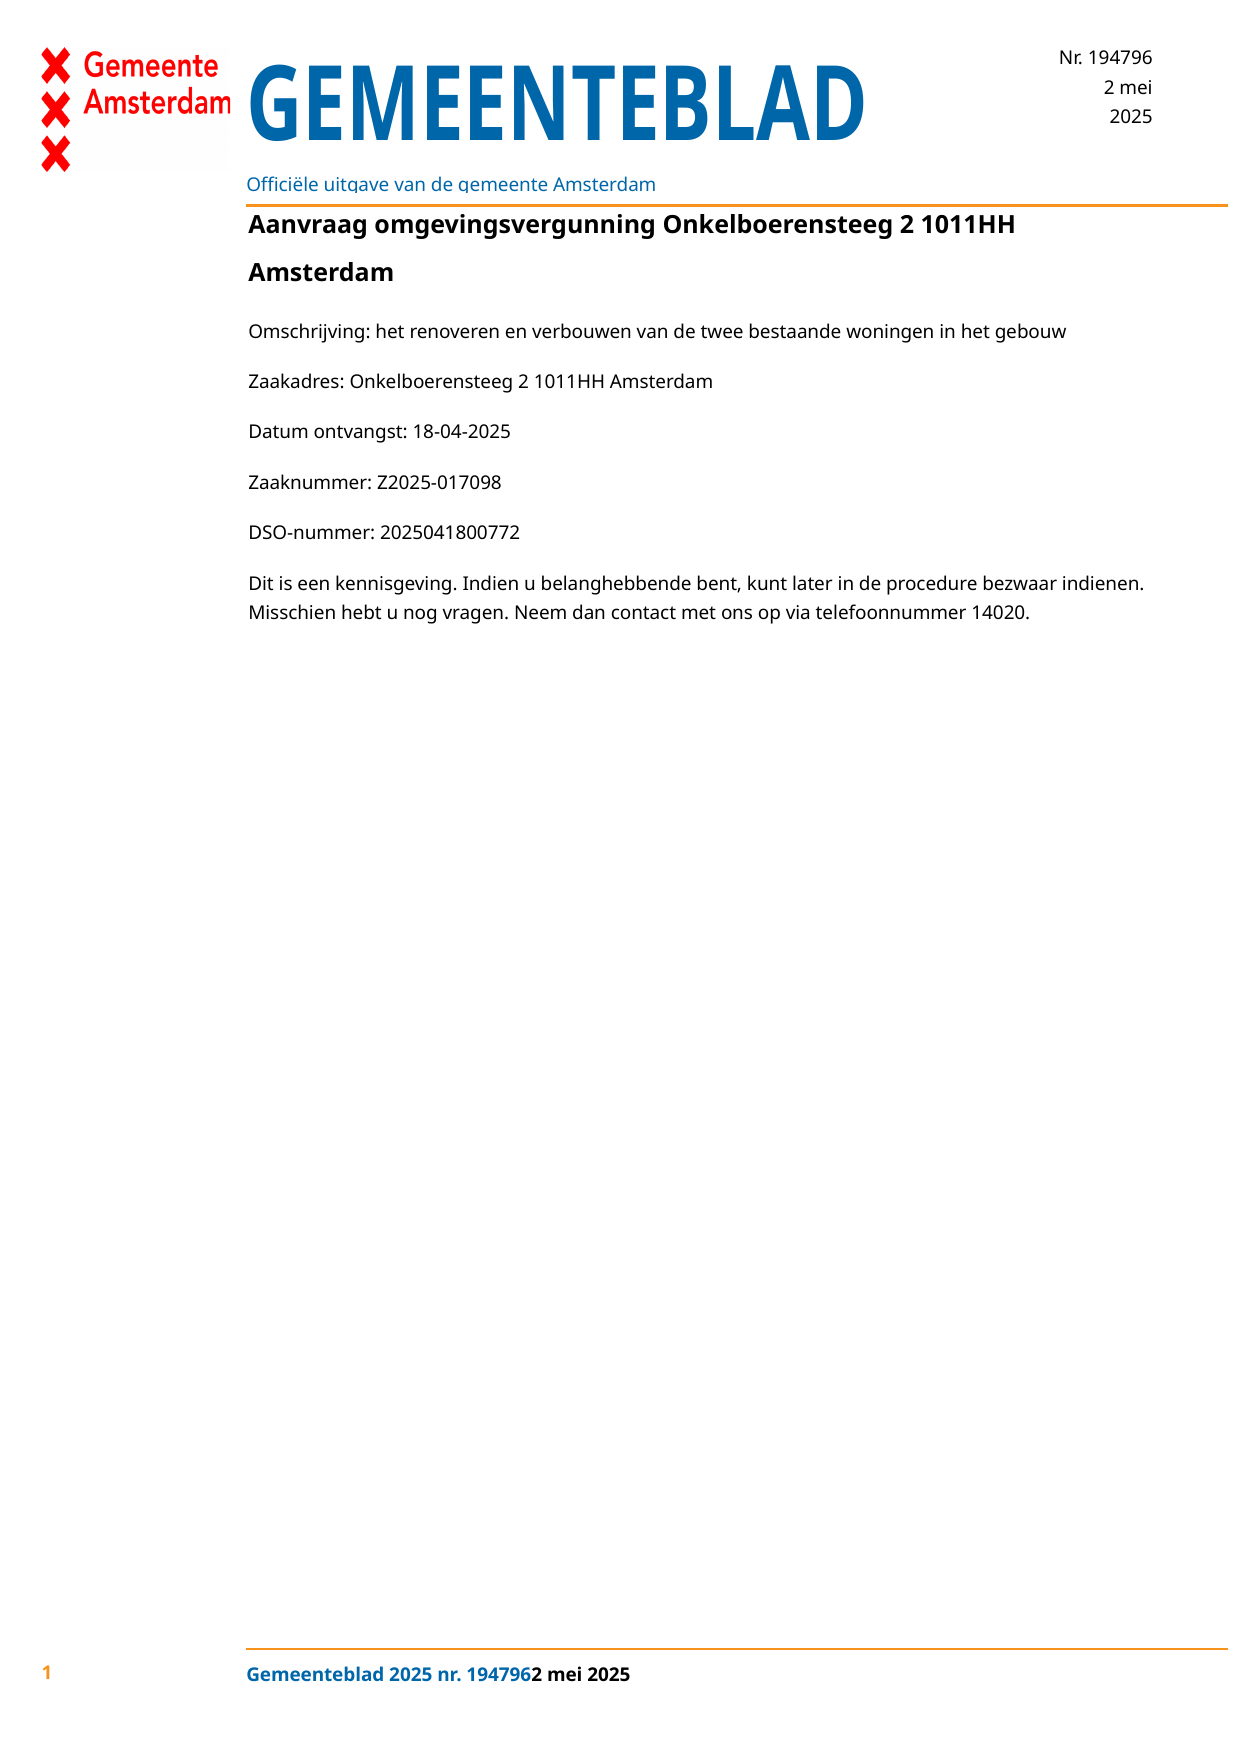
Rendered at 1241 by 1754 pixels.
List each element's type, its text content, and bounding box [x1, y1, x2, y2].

picture [41, 47, 231, 172]
text Dit is een kennisgeving. Indien u belanghebbende bent, kunt later in de procedure bezwaar indienen. Misschien hebt u nog vragen. Neem dan contact met ons op via telefoonnummer 14020. [248, 570, 1152, 625]
text Zaakadres: Onkelboerensteeg 2 1011HH Amsterdam [248, 368, 1152, 394]
text Aanvraag omgevingsvergunning Onkelboerensteeg 2 1011HH Amsterdam [248, 207, 1152, 288]
text Zaaknummer: Z2025-017098 [248, 469, 1152, 495]
text Omschrijving: het renoveren en verbouwen van de twee bestaande woningen in het gebouw [248, 318, 1152, 344]
text DSO-nummer: 2025041800772 [248, 519, 1152, 545]
text Datum ontvangst: 18-04-2025 [248, 419, 1152, 444]
